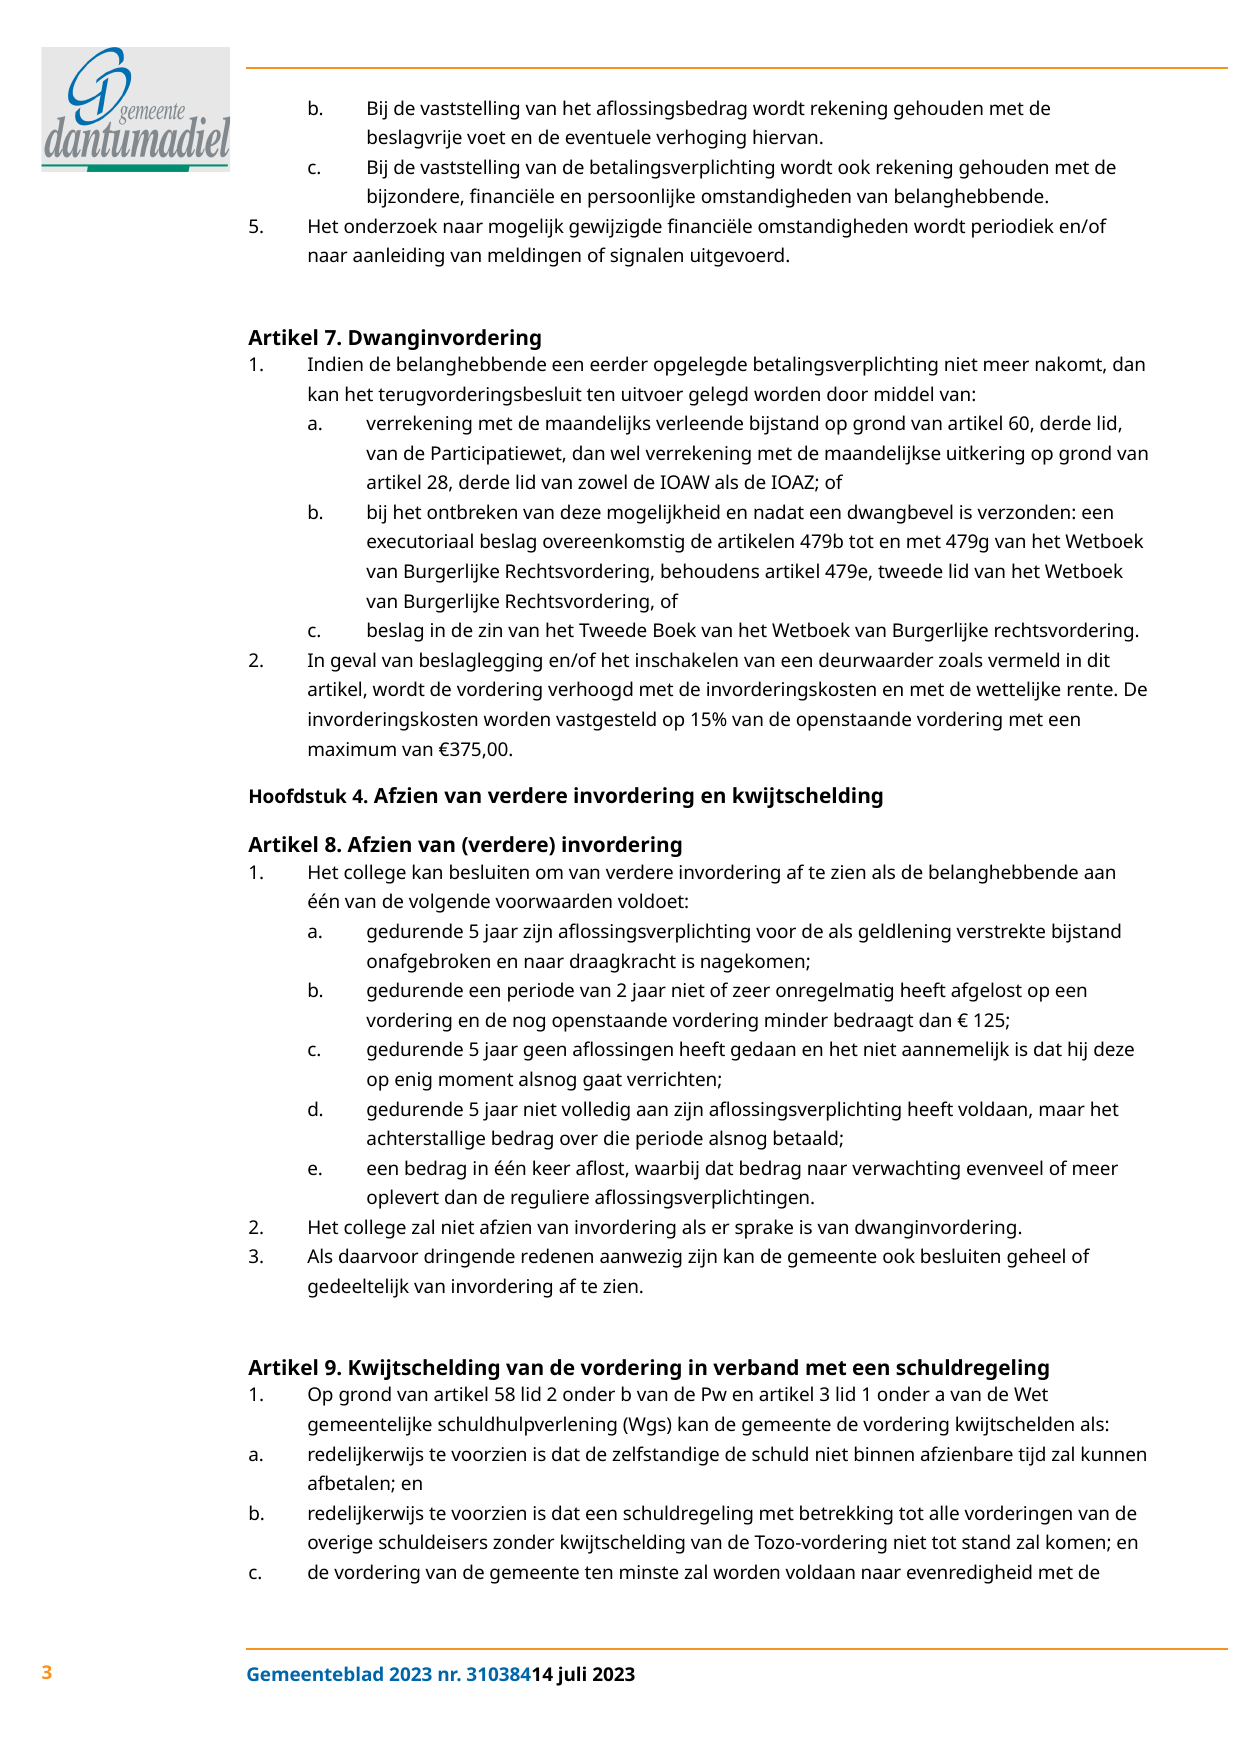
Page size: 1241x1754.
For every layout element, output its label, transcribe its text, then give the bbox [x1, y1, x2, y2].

list Als daarvoor dringende redenen aanwezig zijn kan de gemeente ook besluiten geheel of gedeeltelijk van invordering af te zien. [248, 1244, 1152, 1299]
text Artikel 9. Kwijtschelding van de vordering in verband met een schuldregeling [248, 1353, 1152, 1382]
list Het college zal niet afzien van invordering als er sprake is van dwanginvordering. [248, 1214, 1152, 1240]
list redelijkerwijs te voorzien is dat een schuldregeling met betrekking tot alle vorderingen van de overige schuldeisers zonder kwijtschelding van de Tozo-vordering niet tot stand zal komen; en [248, 1500, 1152, 1555]
text Artikel 8. Afzien van (verdere) invordering [248, 831, 1152, 859]
list Op grond van artikel 58 lid 2 onder b van de Pw en artikel 3 lid 1 onder a van de Wet gemeentelijke schuldhulpverlening (Wgs) kan de gemeente de vordering kwijtschelden als: [248, 1382, 1152, 1437]
text Artikel 7. Dwanginvordering [248, 323, 1152, 351]
picture [41, 47, 231, 172]
list gedurende 5 jaar geen aflossingen heeft gedaan en het niet aannemelijk is dat hij deze op enig moment alsnog gaat verrichten; [307, 1037, 1152, 1092]
list gedurende 5 jaar zijn aflossingsverplichting voor de als geldlening verstrekte bijstand onafgebroken en naar draagkracht is nagekomen; [307, 918, 1152, 973]
list Bij de vaststelling van het aflossingsbedrag wordt rekening gehouden met de beslagvrije voet en de eventuele verhoging hiervan. [307, 95, 1152, 150]
list bij het ontbreken van deze mogelijkheid en nadat een dwangbevel is verzonden: een executoriaal beslag overeenkomstig de artikelen 479b tot en met 479g van het Wetboek van Burgerlijke Rechtsvordering, behoudens artikel 479e, tweede lid van het Wetboek van Burgerlijke Rechtsvordering, of [307, 499, 1152, 613]
list beslag in de zin van het Tweede Boek van het Wetboek van Burgerlijke rechtsvordering. [307, 617, 1152, 643]
list gedurende 5 jaar niet volledig aan zijn aflossingsverplichting heeft voldaan, maar het achterstallige bedrag over die periode alsnog betaald; [307, 1096, 1152, 1151]
list redelijkerwijs te voorzien is dat de zelfstandige de schuld niet binnen afzienbare tijd zal kunnen afbetalen; en [248, 1441, 1152, 1496]
list verrekening met de maandelijks verleende bijstand op grond van artikel 60, derde lid, van de Participatiewet, dan wel verrekening met de maandelijkse uitkering op grond van artikel 28, derde lid van zowel de IOAW als de IOAZ; of [307, 410, 1152, 495]
list gedurende een periode van 2 jaar niet of zeer onregelmatig heeft afgelost op een vordering en de nog openstaande vordering minder bedraagt dan € 125; [307, 977, 1152, 1033]
list Het college kan besluiten om van verdere invordering af te zien als de belanghebbende aan één van de volgende voorwaarden voldoet: [248, 859, 1152, 914]
list de vordering van de gemeente ten minste zal worden voldaan naar evenredigheid met de [248, 1559, 1152, 1585]
list Indien de belanghebbende een eerder opgelegde betalingsverplichting niet meer nakomt, dan kan het terugvorderingsbesluit ten uitvoer gelegd worden door middel van: [248, 351, 1152, 406]
text Hoofdstuk 4. Afzien van verdere invordering en kwijtschelding [248, 781, 1152, 810]
list Bij de vaststelling van de betalingsverplichting wordt ook rekening gehouden met de bijzondere, financiële en persoonlijke omstandigheden van belanghebbende. [307, 154, 1152, 209]
list In geval van beslaglegging en/of het inschakelen van een deurwaarder zoals vermeld in dit artikel, wordt de vordering verhoogd met de invorderingskosten en met de wettelijke rente. De invorderingskosten worden vastgesteld op 15% van de openstaande vordering met een maximum van €375,00. [248, 647, 1152, 761]
list Het onderzoek naar mogelijk gewijzigde financiële omstandigheden wordt periodiek en/of naar aanleiding van meldingen of signalen uitgevoerd. [248, 213, 1152, 268]
list een bedrag in één keer aflost, waarbij dat bedrag naar verwachting evenveel of meer oplevert dan de reguliere aflossingsverplichtingen. [307, 1155, 1152, 1210]
